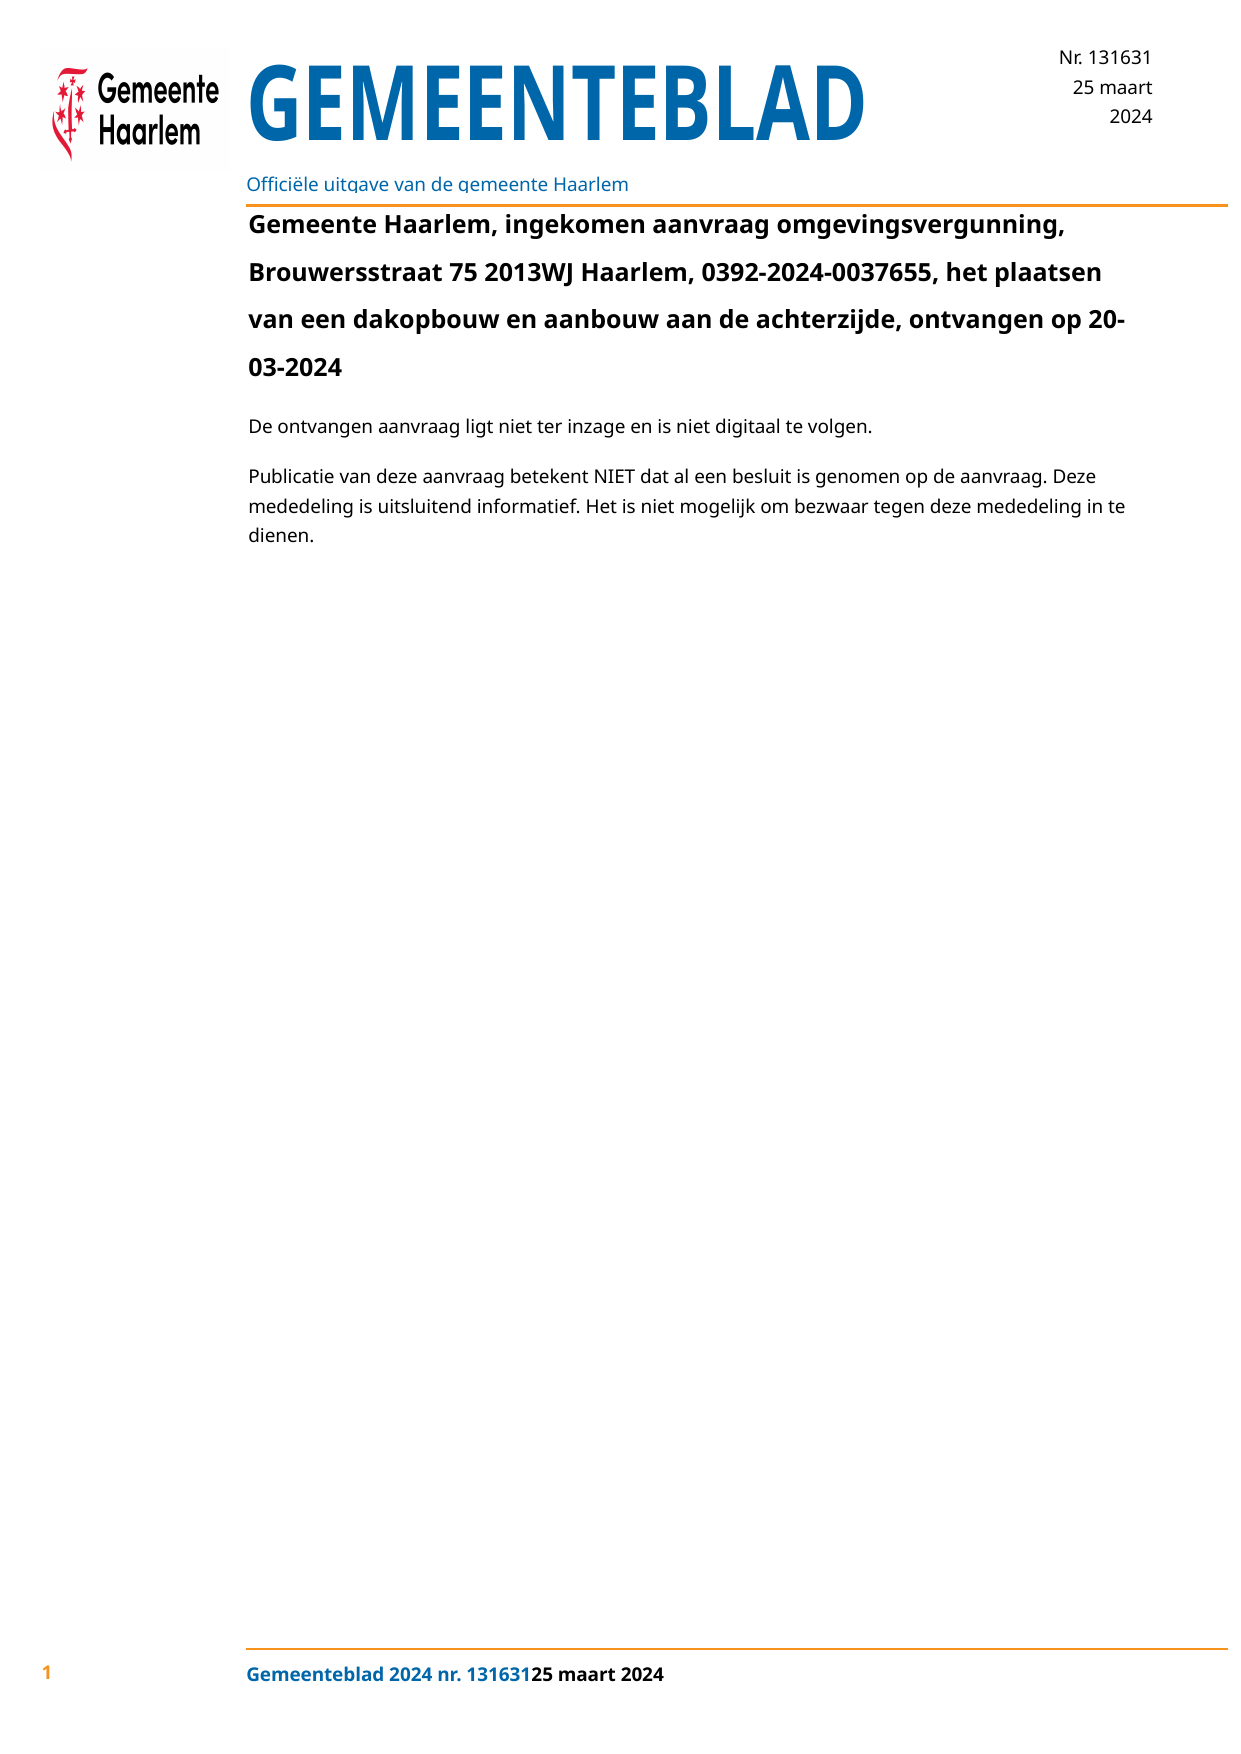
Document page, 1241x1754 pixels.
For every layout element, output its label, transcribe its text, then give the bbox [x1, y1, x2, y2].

picture [41, 47, 231, 172]
text Gemeente Haarlem, ingekomen aanvraag omgevingsvergunning, Brouwersstraat 75 2013WJ Haarlem, 0392-2024-0037655, het plaatsen van een dakopbouw en aanbouw aan de achterzijde, ontvangen op 20-03-2024 [248, 207, 1152, 384]
text Publicatie van deze aanvraag betekent NIET dat al een besluit is genomen op de aanvraag. Deze mededeling is uitsluitend informatief. Het is niet mogelijk om bezwaar tegen deze mededeling in te dienen. [248, 463, 1152, 548]
text De ontvangen aanvraag ligt niet ter inzage en is niet digitaal te volgen. [248, 413, 1152, 439]
